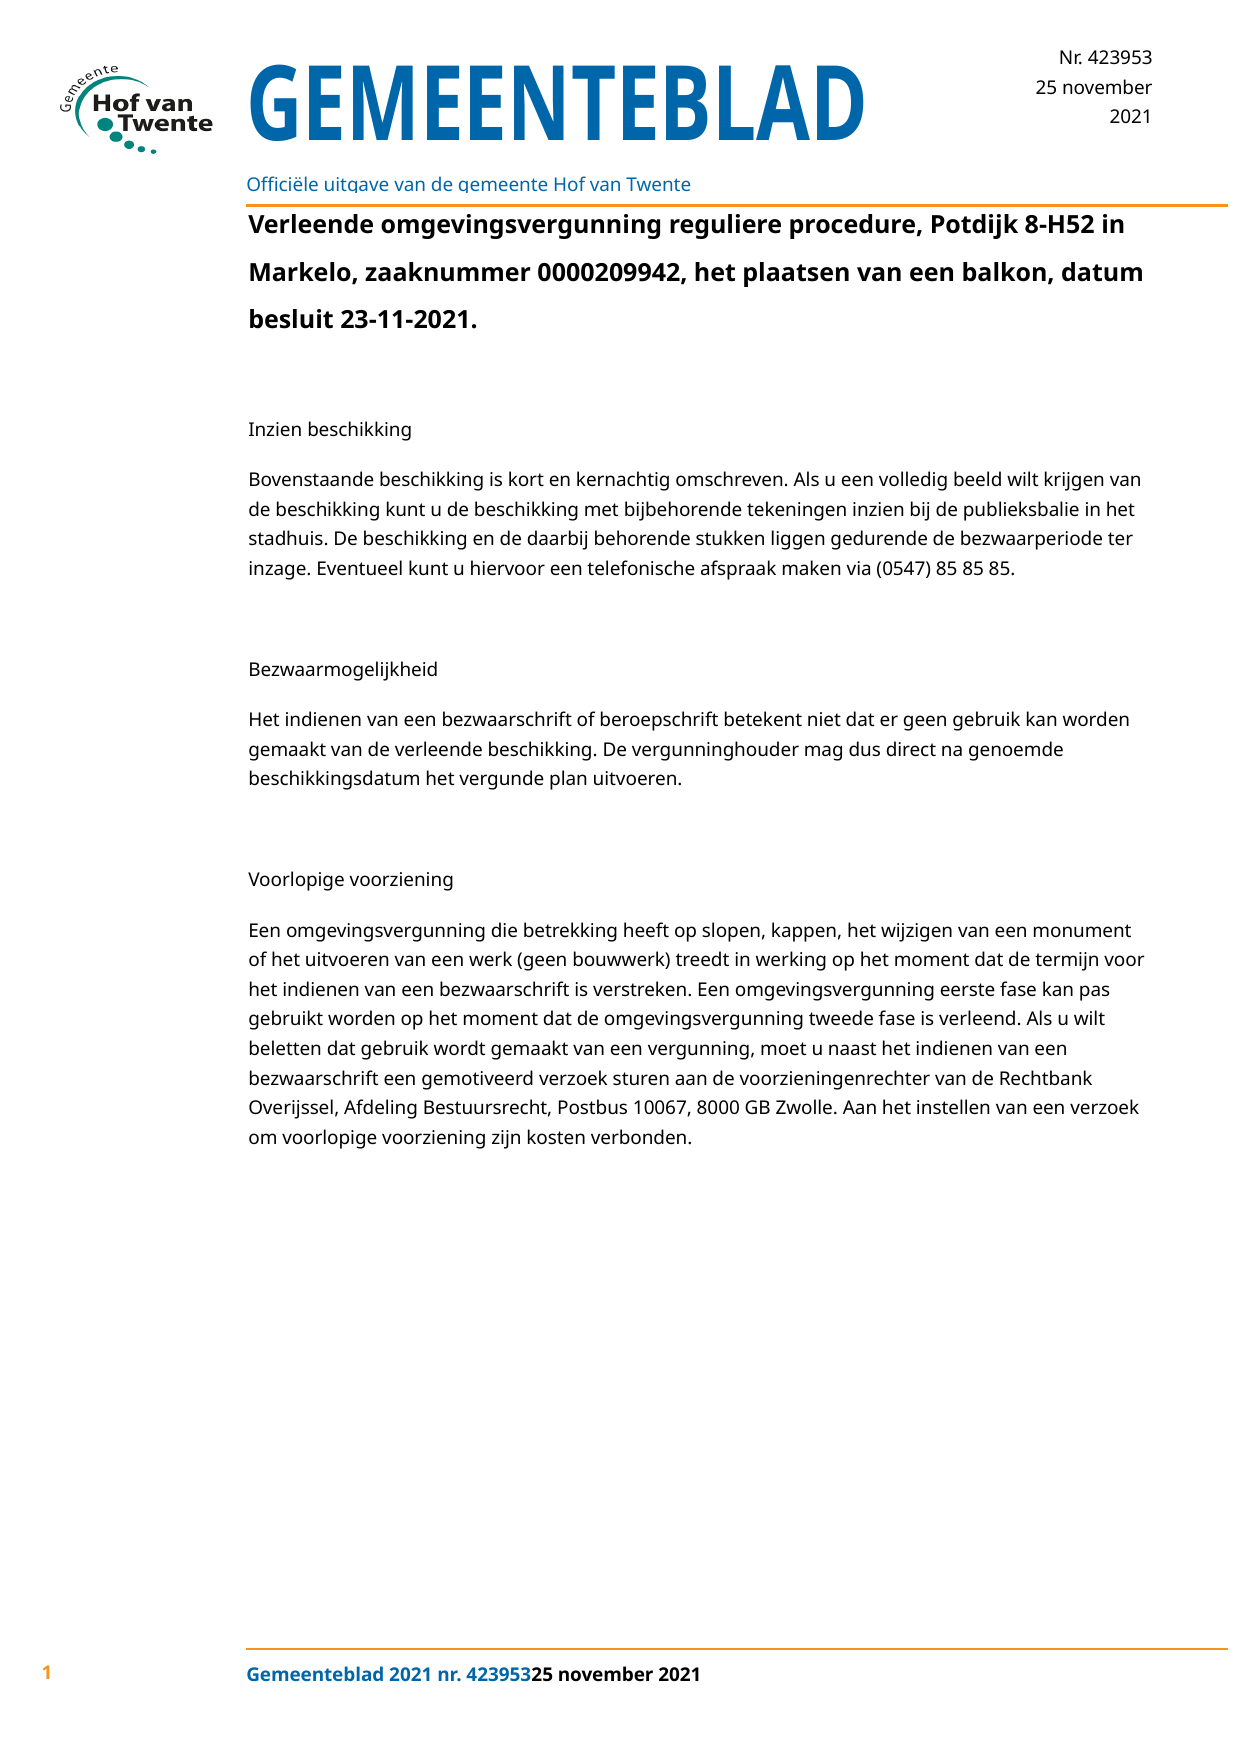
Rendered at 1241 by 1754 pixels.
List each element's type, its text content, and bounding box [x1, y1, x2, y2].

text Bovenstaande beschikking is kort en kernachtig omschreven. Als u een volledig beeld wilt krijgen van de beschikking kunt u de beschikking met bijbehorende tekeningen inzien bij de publieksbalie in het stadhuis. De beschikking en de daarbij behorende stukken liggen gedurende de bezwaarperiode ter inzage. Eventueel kunt u hiervoor een telefonische afspraak maken via (0547) 85 85 85. [248, 466, 1152, 581]
text Inzien beschikking [248, 416, 1152, 442]
text Verleende omgevingsvergunning reguliere procedure, Potdijk 8-H52 in Markelo, zaaknummer 0000209942, het plaatsen van een balkon, datum besluit 23-11-2021. [248, 207, 1152, 336]
picture [41, 47, 231, 172]
text Een omgevingsvergunning die betrekking heeft op slopen, kappen, het wijzigen van een monument of het uitvoeren van een werk (geen bouwwerk) treedt in werking op het moment dat de termijn voor het indienen van een bezwaarschrift is verstreken. Een omgevingsvergunning eerste fase kan pas gebruikt worden op het moment dat de omgevingsvergunning tweede fase is verleend. Als u wilt beletten dat gebruik wordt gemaakt van een vergunning, moet u naast het indienen van een bezwaarschrift een gemotiveerd verzoek sturen aan de voorzieningenrechter van de Rechtbank Overijssel, Afdeling Bestuursrecht, Postbus 10067, 8000 GB Zwolle. Aan het instellen van een verzoek om voorlopige voorziening zijn kosten verbonden. [248, 917, 1152, 1149]
text Het indienen van een bezwaarschrift of beroepschrift betekent niet dat er geen gebruik kan worden gemaakt van de verleende beschikking. De vergunninghouder mag dus direct na genoemde beschikkingsdatum het vergunde plan uitvoeren. [248, 706, 1152, 791]
text Voorlopige voorziening [248, 866, 1152, 892]
text Bezwaarmogelijkheid [248, 656, 1152, 682]
